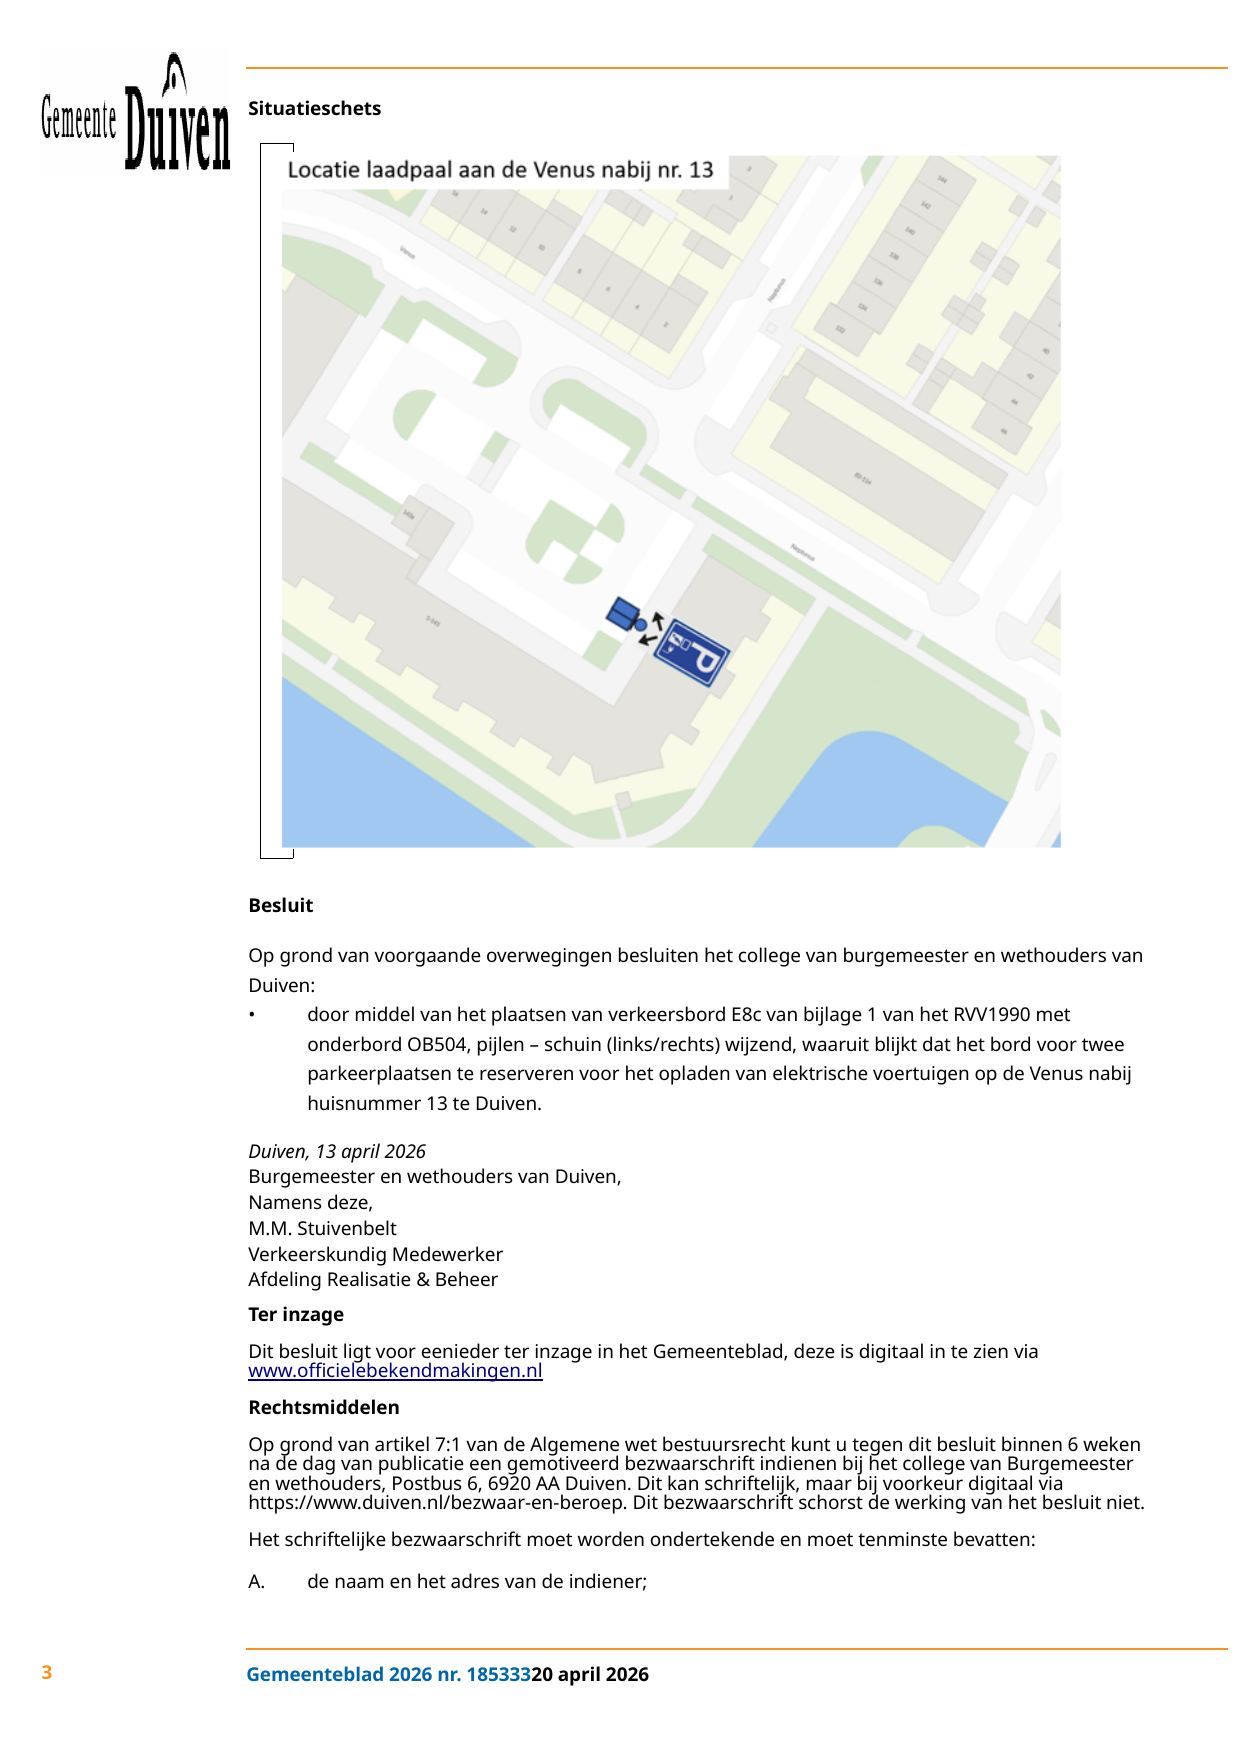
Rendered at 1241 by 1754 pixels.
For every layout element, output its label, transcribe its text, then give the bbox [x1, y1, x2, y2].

text Rechtsmiddelen [248, 1399, 1152, 1418]
text Situatieschets [248, 95, 1152, 121]
text Besluit [248, 892, 1152, 917]
text Burgemeester en wethouders van Duiven, [248, 1164, 1152, 1189]
text Op grond van voorgaande overwegingen besluiten het college van burgemeester en wethouders van Duiven: [248, 942, 1152, 997]
list door middel van het plaatsen van verkeersbord E8c van bijlage 1 van het RVV1990 met onderbord OB504, pijlen – schuin (links/rechts) wijzend, waaruit blijkt dat het bord voor twee parkeerplaatsen te reserveren voor het opladen van elektrische voertuigen op de Venus nabij huisnummer 13 te Duiven. [248, 1001, 1152, 1116]
picture [41, 47, 231, 172]
text M.M. Stuivenbelt [248, 1215, 1152, 1241]
text Duiven, 13 april 2026 [248, 1138, 1152, 1164]
picture [268, 152, 1173, 849]
text Dit besluit ligt voor eenieder ter inzage in het Gemeenteblad, deze is digitaal in te zien via www.officielebekendmakingen.nl [248, 1343, 1152, 1381]
list de naam en het adres van de indiener; [248, 1568, 1152, 1594]
text Namens deze, [248, 1189, 1152, 1215]
text Verkeerskundig Medewerker [248, 1241, 1152, 1267]
text Afdeling Realisatie & Beheer [248, 1267, 1152, 1292]
text Het schriftelijke bezwaarschrift moet worden ondertekende en moet tenminste bevatten: [248, 1531, 1152, 1550]
text Op grond van artikel 7:1 van de Algemene wet bestuursrecht kunt u tegen dit besluit binnen 6 weken na de dag van publicatie een gemotiveerd bezwaarschrift indienen bij het college van Burgemeester en wethouders, Postbus 6, 6920 AA Duiven. Dit kan schriftelijk, maar bij voorkeur digitaal via https://www.duiven.nl/bezwaar-en-beroep. Dit bezwaarschrift schorst de werking van het besluit niet. [248, 1436, 1152, 1513]
text Ter inzage [248, 1306, 1152, 1325]
